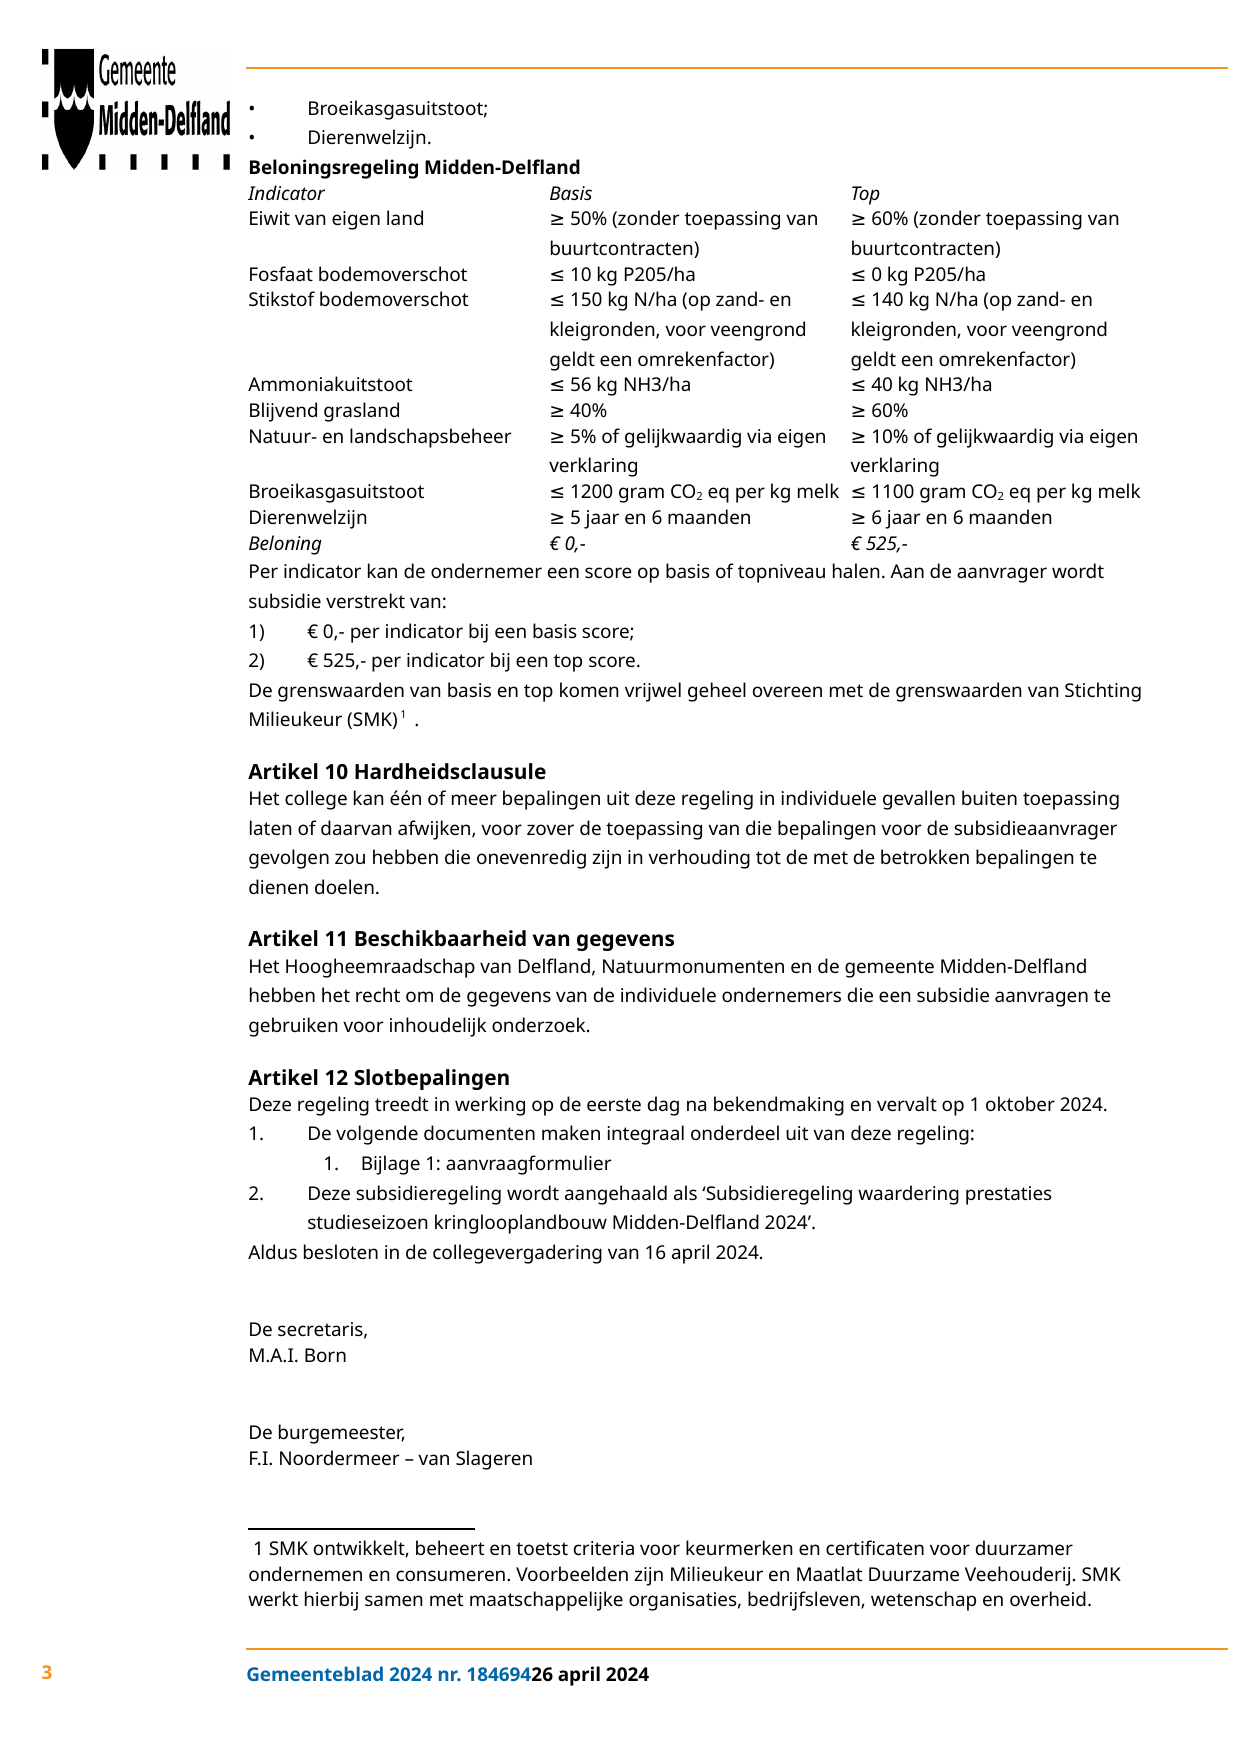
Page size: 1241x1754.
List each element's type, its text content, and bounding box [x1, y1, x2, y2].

table_cell ≤ 1200 gram CO2 eq per kg melk [549, 478, 850, 504]
table_cell Ammoniakuitstoot [248, 371, 549, 397]
text De burgemeester, [248, 1419, 1152, 1445]
table_cell Stikstof bodemoverschot [248, 287, 549, 371]
table_cell Beloning [248, 530, 549, 555]
text De secretaris, [248, 1316, 1152, 1342]
table_cell ≥ 5% of gelijkwaardig via eigen verklaring [549, 423, 850, 478]
text Artikel 10 Hardheidsclausule [248, 757, 1152, 785]
text De grenswaarden van basis en top komen vrijwel geheel overeen met de grenswaarden van Stichting Milieukeur (SMK) . [248, 677, 1152, 732]
table_cell Blijvend grasland [248, 397, 549, 423]
table_cell € 525,- [850, 530, 1152, 555]
table_cell ≤ 56 kg NH3/ha [549, 371, 850, 397]
table_cell Broeikasgasuitstoot [248, 478, 549, 504]
list Bijlage 1: aanvraagformulier [323, 1150, 1152, 1176]
table_header Beloningsregeling Midden-Delfland [248, 154, 1152, 180]
list € 0,- per indicator bij een basis score; [248, 618, 1152, 643]
table_cell ≤ 0 kg P205/ha [850, 261, 1152, 287]
table_cell ≥ 60% [850, 397, 1152, 423]
list € 525,- per indicator bij een top score. [248, 647, 1152, 673]
table_cell ≤ 40 kg NH3/ha [850, 371, 1152, 397]
table_cell ≥ 10% of gelijkwaardig via eigen verklaring [850, 423, 1152, 478]
text M.A.I. Born [248, 1342, 1152, 1368]
table_cell ≥ 40% [549, 397, 850, 423]
table_cell ≥ 5 jaar en 6 maanden [549, 504, 850, 530]
table_cell Natuur- en landschapsbeheer [248, 423, 549, 478]
list Deze subsidieregeling wordt aangehaald als ‘Subsidieregeling waardering prestaties studieseizoen kringlooplandbouw Midden-Delfland 2024’. [248, 1180, 1152, 1235]
picture [41, 47, 231, 172]
text Het Hoogheemraadschap van Delfland, Natuurmonumenten en de gemeente Midden-Delfland hebben het recht om de gegevens van de individuele ondernemers die een subsidie aanvragen te gebruiken voor inhoudelijk onderzoek. [248, 953, 1152, 1038]
table_cell Dierenwelzijn [248, 504, 549, 530]
text Per indicator kan de ondernemer een score op basis of topniveau halen. Aan de aanvrager wordt subsidie verstrekt van: [248, 559, 1152, 614]
text Artikel 12 Slotbepalingen [248, 1063, 1152, 1091]
text Het college kan één of meer bepalingen uit deze regeling in individuele gevallen buiten toepassing laten of daarvan afwijken, voor zover de toepassing van die bepalingen voor de subsidieaanvrager gevolgen zou hebben die onevenredig zijn in verhouding tot de met de betrokken bepalingen te dienen doelen. [248, 785, 1152, 900]
table_cell ≤ 10 kg P205/ha [549, 261, 850, 287]
text Aldus besloten in de collegevergadering van 16 april 2024. [248, 1239, 1152, 1265]
table_cell € 0,- [549, 530, 850, 555]
table_cell ≥ 50% (zonder toepassing van buurtcontracten) [549, 206, 850, 261]
text Deze regeling treedt in werking op de eerste dag na bekendmaking en vervalt op 1 oktober 2024. [248, 1091, 1152, 1117]
table_cell Fosfaat bodemoverschot [248, 261, 549, 287]
table_cell Basis [549, 180, 850, 206]
table_cell ≥ 60% (zonder toepassing van buurtcontracten) [850, 206, 1152, 261]
table_cell Top [850, 180, 1152, 206]
table_cell ≥ 6 jaar en 6 maanden [850, 504, 1152, 530]
list De volgende documenten maken integraal onderdeel uit van deze regeling: [248, 1121, 1152, 1146]
text F.I. Noordermeer – van Slageren [248, 1445, 1152, 1471]
list Broeikasgasuitstoot; [248, 95, 1152, 121]
table_cell ≤ 140 kg N/ha (op zand- en kleigronden, voor veengrond geldt een omrekenfactor) [850, 287, 1152, 371]
table_cell Eiwit van eigen land [248, 206, 549, 261]
table_cell Indicator [248, 180, 549, 206]
list Dierenwelzijn. [248, 124, 1152, 150]
text Artikel 11 Beschikbaarheid van gegevens [248, 924, 1152, 953]
text SMK ontwikkelt, beheert en toetst criteria voor keurmerken en certificaten voor duurzamer ondernemen en consumeren. Voorbeelden zijn Milieukeur en Maatlat Duurzame Veehouderij. SMK werkt hierbij samen met maatschappelijke organisaties, bedrijfsleven, wetenschap en overheid. [248, 1535, 1152, 1612]
table_cell ≤ 150 kg N/ha (op zand- en kleigronden, voor veengrond geldt een omrekenfactor) [549, 287, 850, 371]
table_cell ≤ 1100 gram CO2 eq per kg melk [850, 478, 1152, 504]
